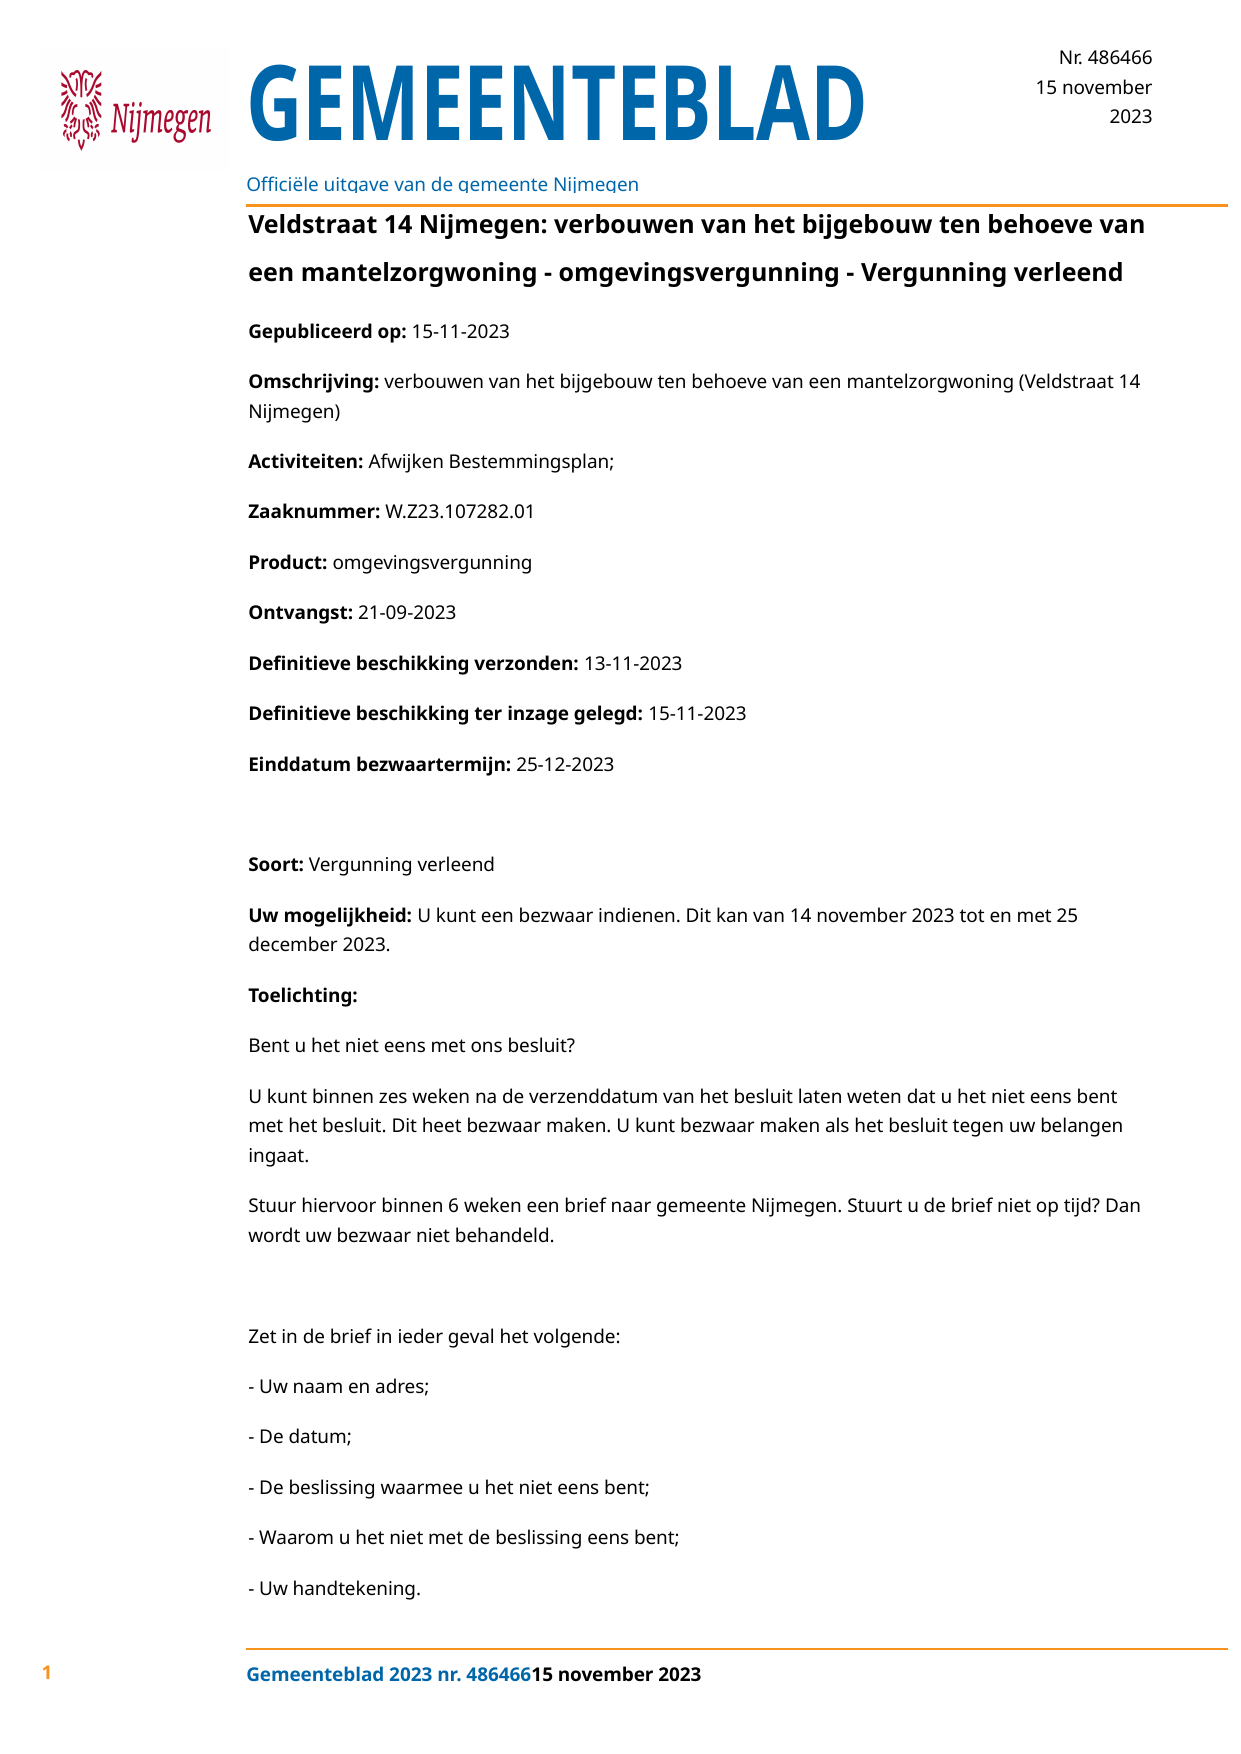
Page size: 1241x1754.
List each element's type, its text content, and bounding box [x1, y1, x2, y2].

text Uw mogelijkheid: U kunt een bezwaar indienen. Dit kan van 14 november 2023 tot en met 25 december 2023. [248, 902, 1152, 957]
text U kunt binnen zes weken na de verzenddatum van het besluit laten weten dat u het niet eens bent met het besluit. Dit heet bezwaar maken. U kunt bezwaar maken als het besluit tegen uw belangen ingaat. [248, 1083, 1152, 1168]
text Omschrijving: verbouwen van het bijgebouw ten behoeve van een mantelzorgwoning (Veldstraat 14 Nijmegen) [248, 368, 1152, 424]
text Definitieve beschikking ter inzage gelegd: 15-11-2023 [248, 700, 1152, 726]
text Soort: Vergunning verleend [248, 852, 1152, 877]
text - De beslissing waarmee u het niet eens bent; [248, 1474, 1152, 1500]
picture [41, 47, 231, 172]
text - Uw handtekening. [248, 1575, 1152, 1601]
text Definitieve beschikking verzonden: 13-11-2023 [248, 650, 1152, 676]
text Zaaknummer: W.Z23.107282.01 [248, 499, 1152, 524]
text - De datum; [248, 1424, 1152, 1449]
text Product: omgevingsvergunning [248, 549, 1152, 575]
text Bent u het niet eens met ons besluit? [248, 1032, 1152, 1058]
text Veldstraat 14 Nijmegen: verbouwen van het bijgebouw ten behoeve van een mantelzorgwoning - omgevingsvergunning - Vergunning verleend [248, 207, 1152, 288]
text Zet in de brief in ieder geval het volgende: [248, 1323, 1152, 1349]
text - Uw naam en adres; [248, 1373, 1152, 1399]
text Activiteiten: Afwijken Bestemmingsplan; [248, 448, 1152, 474]
text Toelichting: [248, 982, 1152, 1008]
text Stuur hiervoor binnen 6 weken een brief naar gemeente Nijmegen. Stuurt u de brief niet op tijd? Dan wordt uw bezwaar niet behandeld. [248, 1192, 1152, 1248]
text Ontvangst: 21-09-2023 [248, 599, 1152, 625]
text Gepubliceerd op: 15-11-2023 [248, 318, 1152, 344]
text Einddatum bezwaartermijn: 25-12-2023 [248, 751, 1152, 777]
text - Waarom u het niet met de beslissing eens bent; [248, 1524, 1152, 1550]
